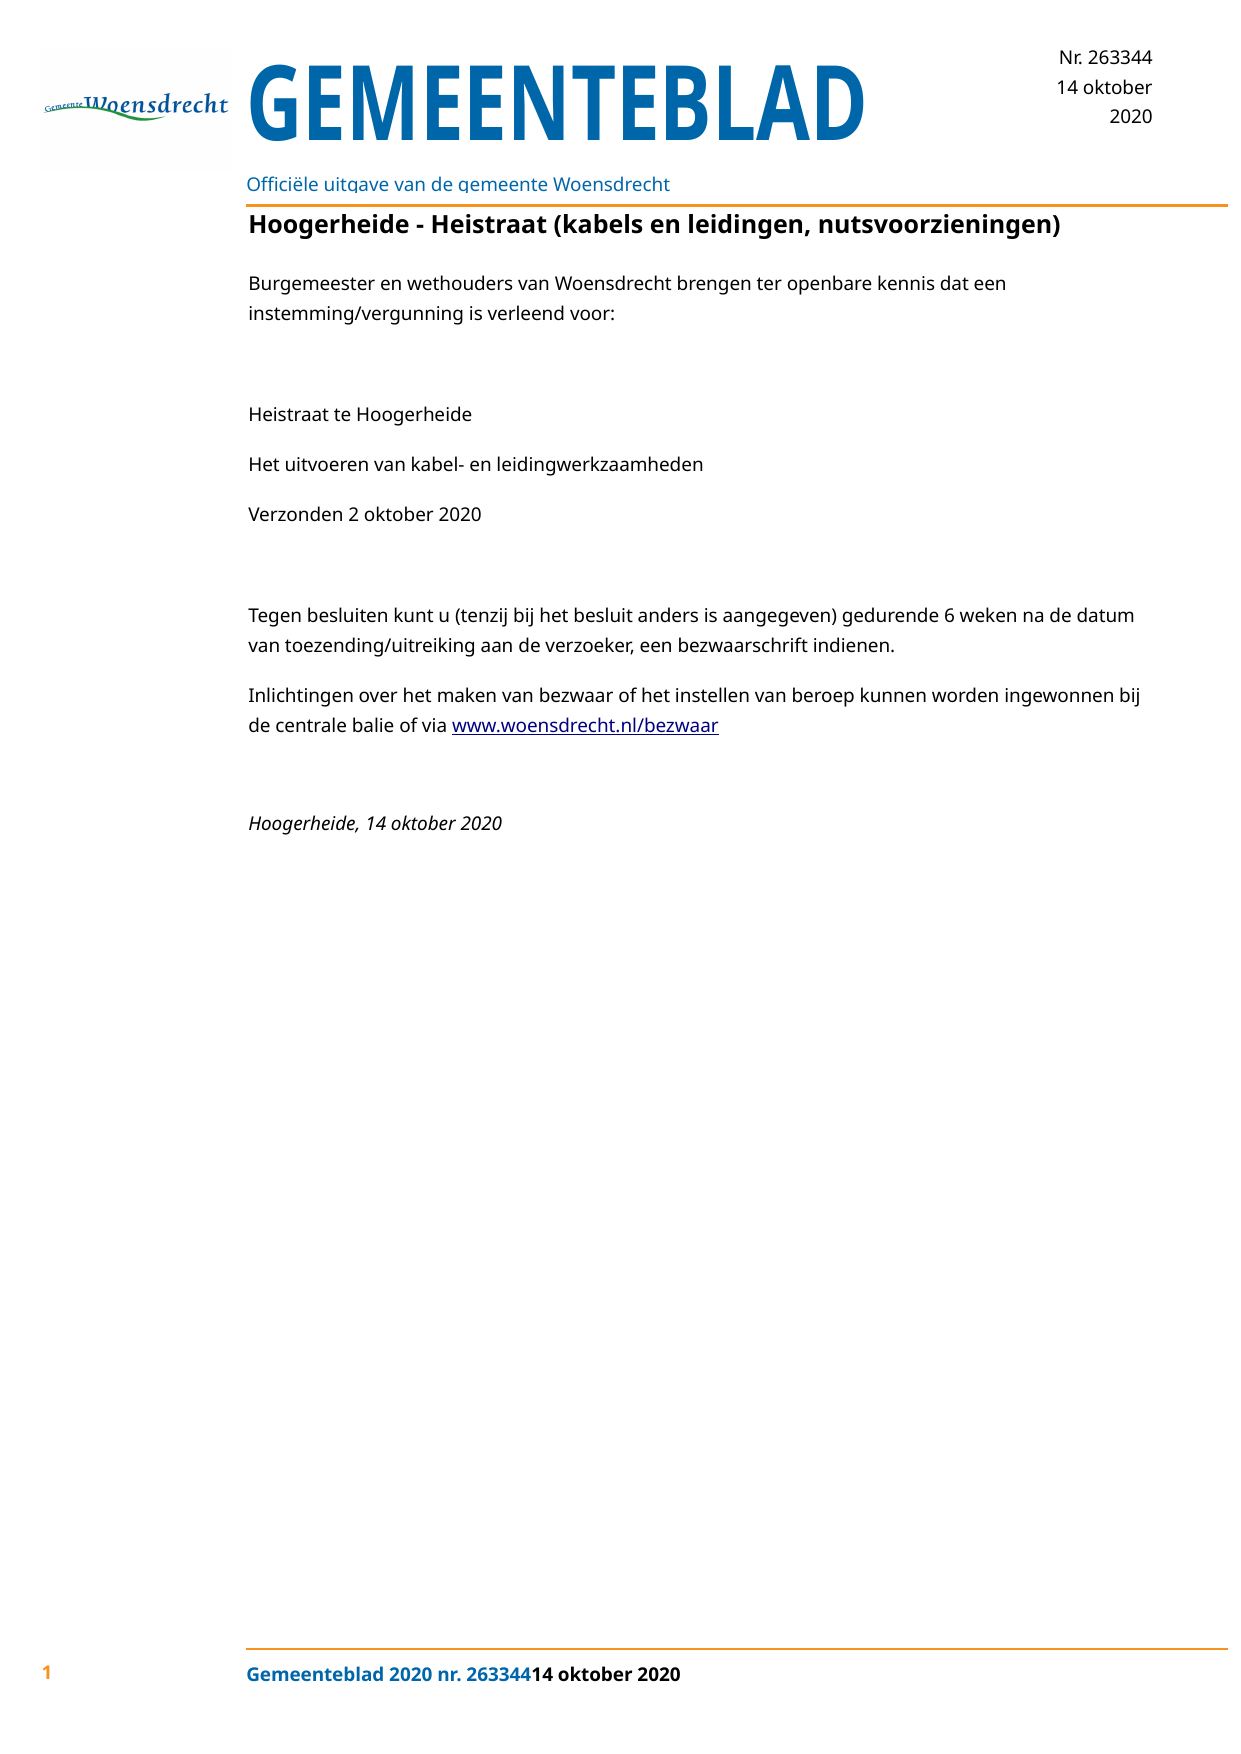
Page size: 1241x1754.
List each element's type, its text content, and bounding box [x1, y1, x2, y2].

text Hoogerheide - Heistraat (kabels en leidingen, nutsvoorzieningen) [248, 207, 1152, 241]
picture [41, 47, 231, 172]
text Heistraat te Hoogerheide [248, 401, 1152, 426]
text Burgemeester en wethouders van Woensdrecht brengen ter openbare kennis dat een instemming/vergunning is verleend voor: [248, 270, 1152, 326]
text Tegen besluiten kunt u (tenzij bij het besluit anders is aangegeven) gedurende 6 weken na de datum van toezending/uitreiking aan de verzoeker, een bezwaarschrift indienen. [248, 602, 1152, 658]
text Hoogerheide, 14 oktober 2020 [248, 810, 1152, 836]
text Verzonden 2 oktober 2020 [248, 502, 1152, 527]
text Het uitvoeren van kabel- en leidingwerkzaamheden [248, 451, 1152, 477]
text Inlichtingen over het maken van bezwaar of het instellen van beroep kunnen worden ingewonnen bij de centrale balie of via www.woensdrecht.nl/bezwaar [248, 682, 1152, 738]
